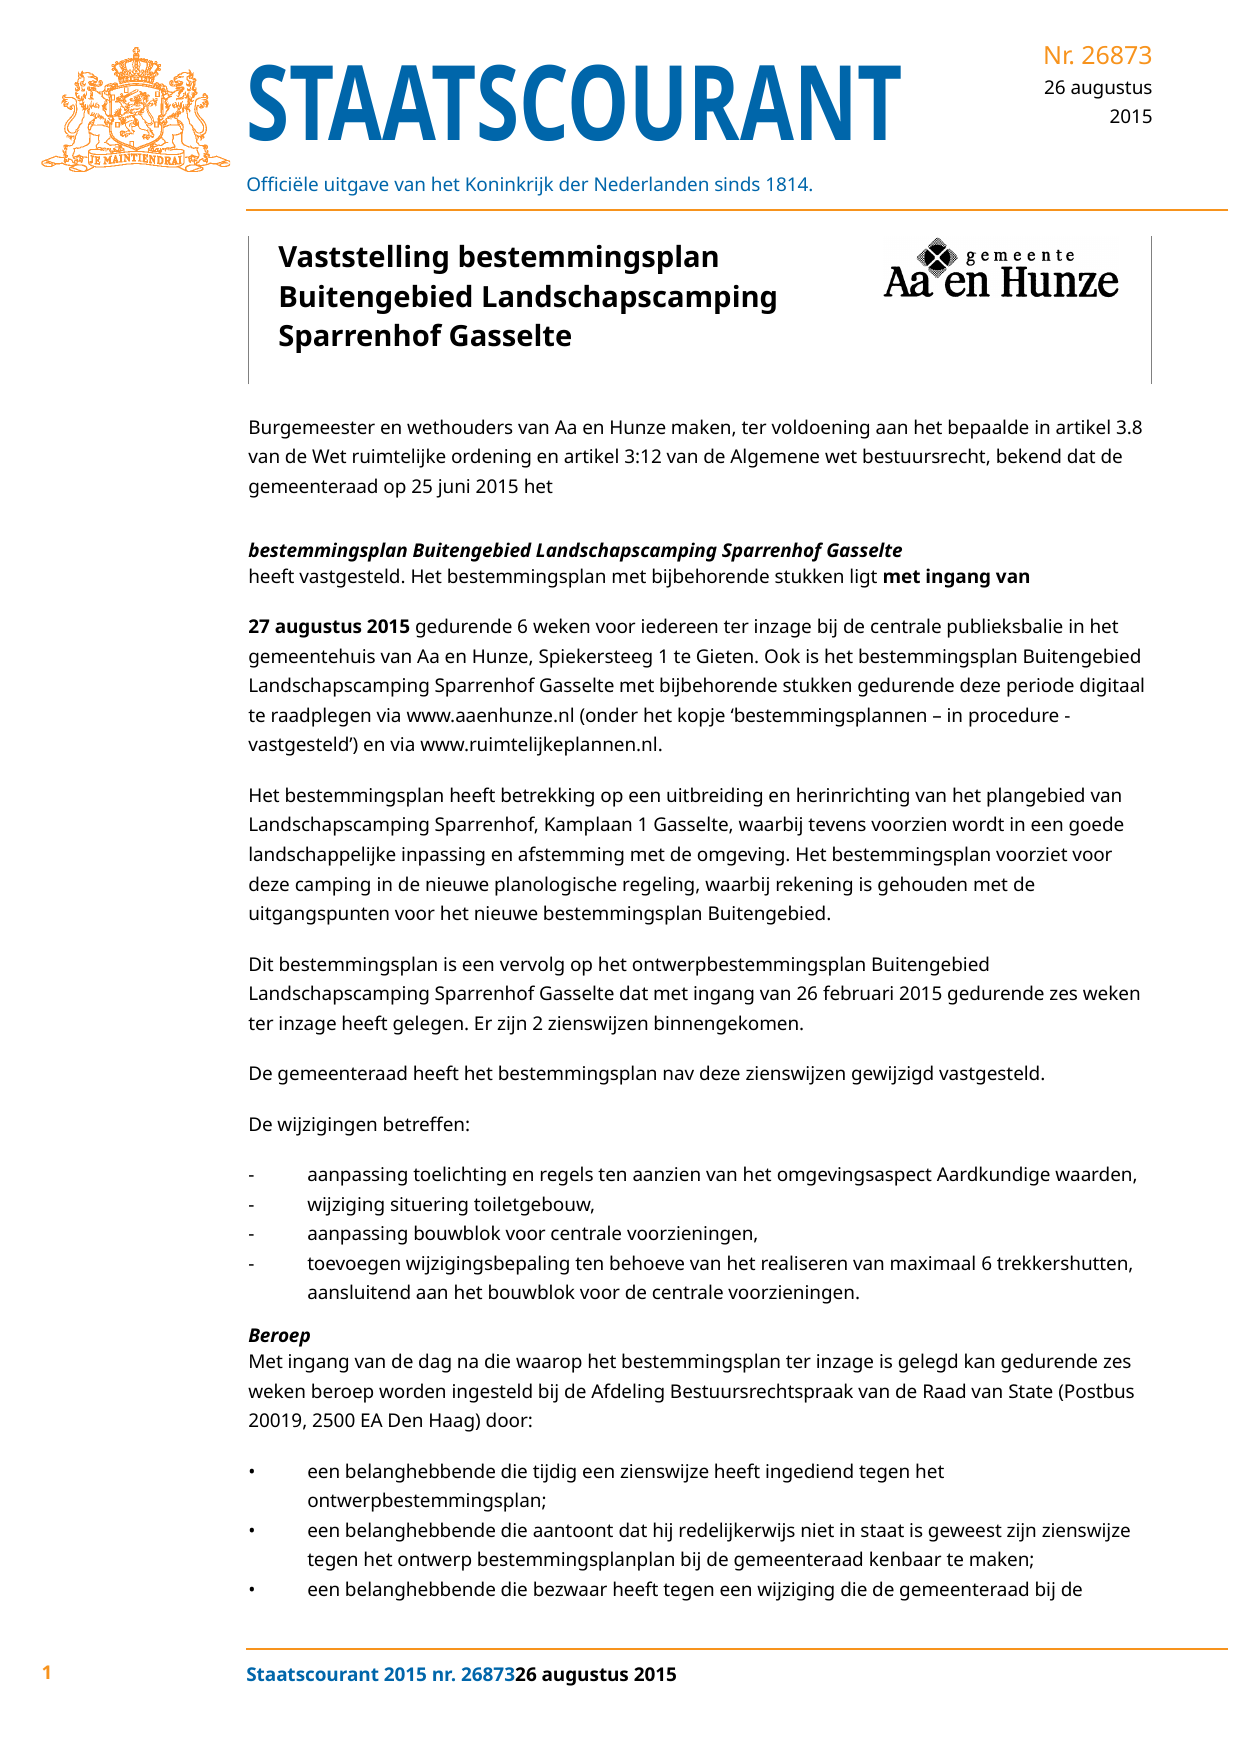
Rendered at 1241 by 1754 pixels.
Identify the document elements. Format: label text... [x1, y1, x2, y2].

list aanpassing bouwblok voor centrale voorzieningen, [248, 1220, 1152, 1246]
text Dit bestemmingsplan is een vervolg op het ontwerpbestemmingsplan Buitengebied Landschapscamping Sparrenhof Gasselte dat met ingang van 26 februari 2015 gedurende zes weken ter inzage heeft gelegen. Er zijn 2 zienswijzen binnengekomen. [248, 951, 1152, 1036]
text Beroep [248, 1323, 1152, 1348]
text Burgemeester en wethouders van Aa en Hunze maken, ter voldoening aan het bepaalde in artikel 3.8 van de Wet ruimtelijke ordening en artikel 3:12 van de Algemene wet bestuursrecht, bekend dat de gemeenteraad op 25 juni 2015 het [248, 414, 1152, 499]
text De gemeenteraad heeft het bestemmingsplan nav deze zienswijzen gewijzigd vastgesteld. [248, 1060, 1152, 1086]
picture [41, 47, 231, 172]
picture [882, 236, 1119, 298]
text Met ingang van de dag na die waarop het bestemmingsplan ter inzage is gelegd kan gedurende zes weken beroep worden ingesteld bij de Afdeling Bestuursrechtspraak van de Raad van State (Postbus 20019, 2500 EA Den Haag) door: [248, 1348, 1152, 1433]
text 27 augustus 2015 gedurende 6 weken voor iedereen ter inzage bij de centrale publieksbalie in het gemeentehuis van Aa en Hunze, Spiekersteeg 1 te Gieten. Ook is het bestemmingsplan Buitengebied Landschapscamping Sparrenhof Gasselte met bijbehorende stukken gedurende deze periode digitaal te raadplegen via www.aaenhunze.nl (onder het kopje ‘bestemmingsplannen – in procedure - vastgesteld’) en via www.ruimtelijkeplannen.nl. [248, 613, 1152, 757]
list aanpassing toelichting en regels ten aanzien van het omgevingsaspect Aardkundige waarden, [248, 1161, 1152, 1187]
list een belanghebbende die bezwaar heeft tegen een wijziging die de gemeenteraad bij de [248, 1576, 1152, 1602]
list wijziging situering toiletgebouw, [248, 1191, 1152, 1216]
table_header [850, 236, 1151, 384]
list een belanghebbende die aantoont dat hij redelijkerwijs niet in staat is geweest zijn zienswijze tegen het ontwerp bestemmingsplanplan bij de gemeenteraad kenbaar te maken; [248, 1517, 1152, 1572]
table_header Vaststelling bestemmingsplan Buitengebied Landschapscamping Sparrenhof Gasselte [249, 236, 850, 384]
list toevoegen wijzigingsbepaling ten behoeve van het realiseren van maximaal 6 trekkershutten, aansluitend aan het bouwblok voor de centrale voorzieningen. [248, 1250, 1152, 1305]
text bestemmingsplan Buitengebied Landschapscamping Sparrenhof Gasselte [248, 537, 1152, 563]
text Het bestemmingsplan heeft betrekking op een uitbreiding en herinrichting van het plangebied van Landschapscamping Sparrenhof, Kamplaan 1 Gasselte, waarbij tevens voorzien wordt in een goede landschappelijke inpassing en afstemming met de omgeving. Het bestemmingsplan voorziet voor deze camping in de nieuwe planologische regeling, waarbij rekening is gehouden met de uitgangspunten voor het nieuwe bestemmingsplan Buitengebied. [248, 782, 1152, 926]
text De wijzigingen betreffen: [248, 1111, 1152, 1136]
text heeft vastgesteld. Het bestemmingsplan met bijbehorende stukken ligt met ingang van [248, 563, 1152, 588]
list een belanghebbende die tijdig een zienswijze heeft ingediend tegen het ontwerpbestemmingsplan; [248, 1458, 1152, 1513]
